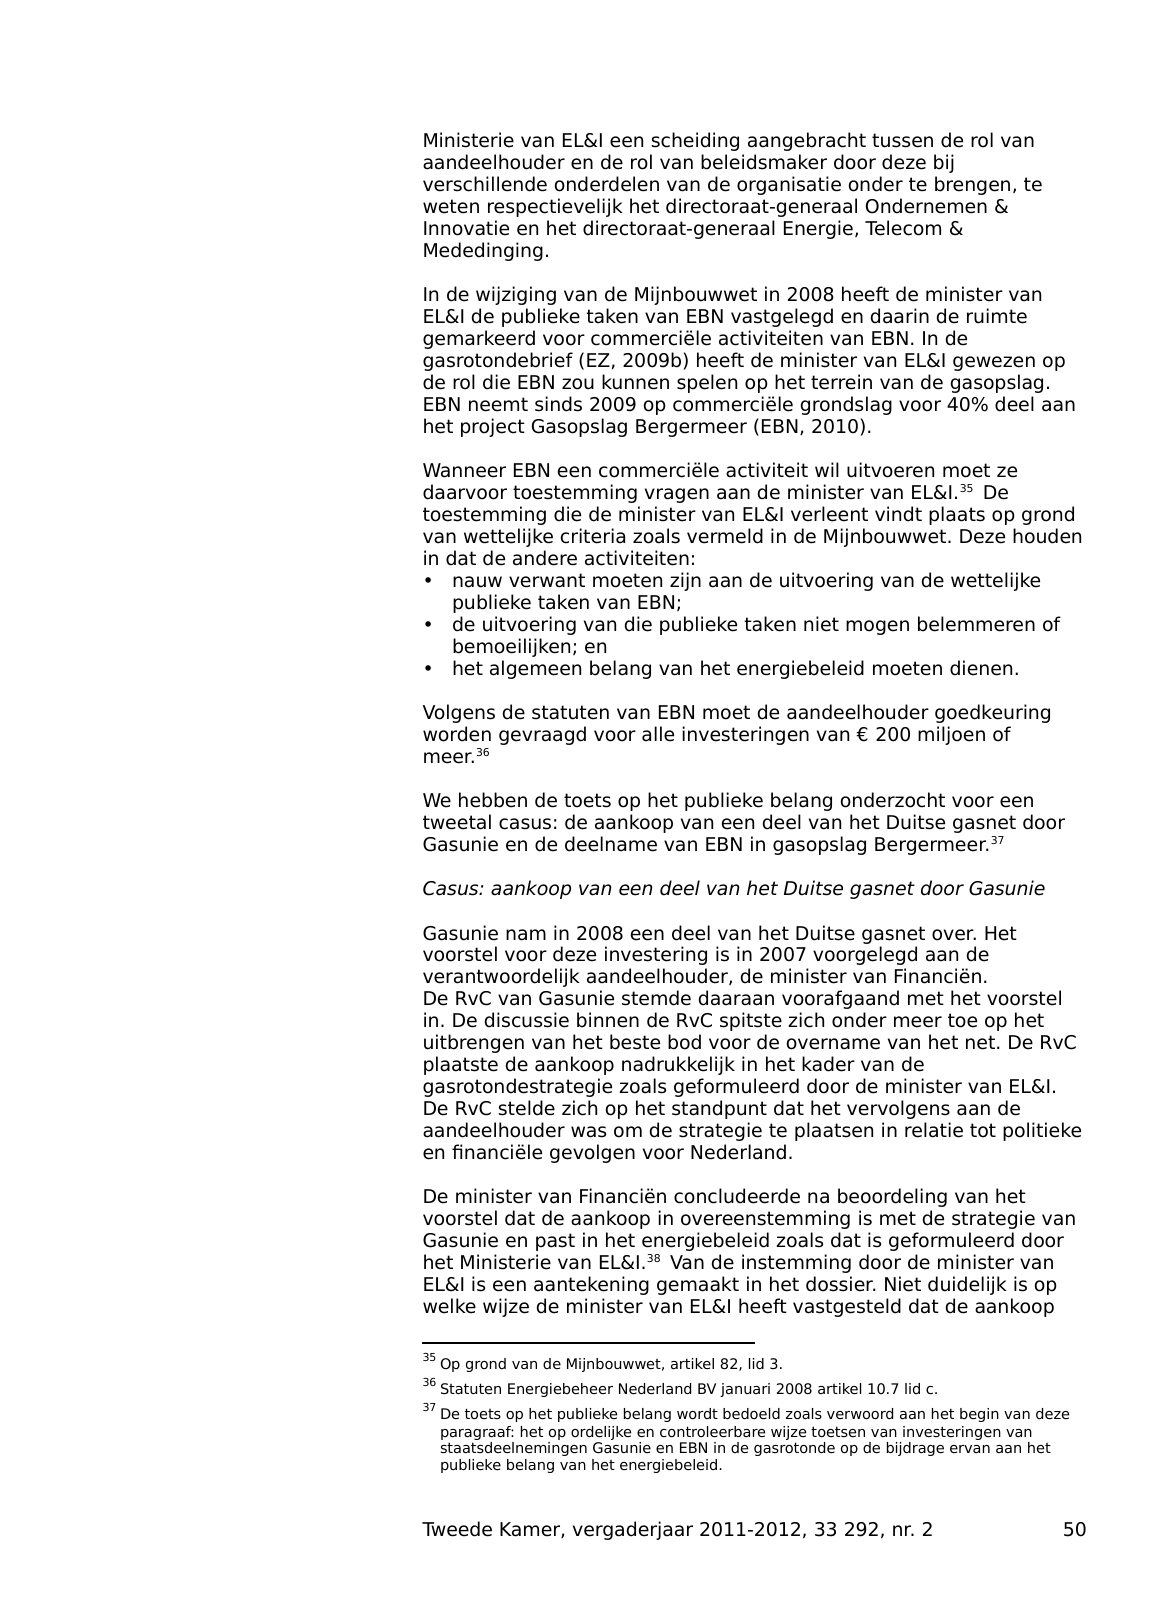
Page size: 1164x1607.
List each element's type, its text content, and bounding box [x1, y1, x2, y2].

text Ministerie van EL&I een scheiding aangebracht tussen de rol van aandeelhouder en de rol van beleidsmaker door deze bij verschillende onderdelen van de organisatie onder te brengen, te weten respectievelijk het directoraat-generaal Ondernemen & Innovatie en het directoraat-generaal Energie, Telecom & Mededinging. [422, 130, 1087, 262]
text Gasunie nam in 2008 een deel van het Duitse gasnet over. Het voorstel voor deze investering is in 2007 voorgelegd aan de verantwoordelijk aandeelhouder, de minister van Financiën. [422, 922, 1087, 988]
text • de uitvoering van die publieke taken niet mogen belemmeren of bemoeilijken; en [422, 614, 1087, 658]
text Statuten Energiebeheer Nederland BV januari 2008 artikel 10.7 lid c. [422, 1377, 1087, 1399]
text • het algemeen belang van het energiebeleid moeten dienen. [422, 658, 1087, 680]
text We hebben de toets op het publieke belang onderzocht voor een tweetal casus: de aankoop van een deel van het Duitse gasnet door Gasunie en de deelname van EBN in gasopslag Bergermeer. [422, 790, 1087, 856]
subtitle Casus: aankoop van een deel van het Duitse gasnet door Gasunie [422, 878, 1087, 900]
text Volgens de statuten van EBN moet de aandeelhouder goedkeuring worden gevraagd voor alle investeringen van € 200 miljoen of meer. [422, 702, 1087, 768]
text In de wijziging van de Mijnbouwwet in 2008 heeft de minister van EL&I de publieke taken van EBN vastgelegd en daarin de ruimte gemarkeerd voor commerciële activiteiten van EBN. In de gasrotondebrief (EZ, 2009b) heeft de minister van EL&I gewezen op de rol die EBN zou kunnen spelen op het terrein van de gasopslag. EBN neemt sinds 2009 op commerciële grondslag voor 40% deel aan het project Gasopslag Bergermeer (EBN, 2010). [422, 284, 1087, 438]
text Op grond van de Mijnbouwwet, artikel 82, lid 3. [422, 1352, 1087, 1374]
text De minister van Financiën concludeerde na beoordeling van het voorstel dat de aankoop in overeenstemming is met de strategie van Gasunie en past in het energiebeleid zoals dat is geformuleerd door het Ministerie van EL&I. Van de instemming door de minister van EL&I is een aantekening gemaakt in het dossier. Niet duidelijk is op welke wijze de minister van EL&I heeft vastgesteld dat de aankoop [422, 1186, 1087, 1318]
text Wanneer EBN een commerciële activiteit wil uitvoeren moet ze daarvoor toestemming vragen aan de minister van EL&I. De toestemming die de minister van EL&I verleent vindt plaats op grond van wettelijke criteria zoals vermeld in de Mijnbouwwet. Deze houden in dat de andere activiteiten: [422, 460, 1087, 570]
text De toets op het publieke belang wordt bedoeld zoals verwoord aan het begin van deze paragraaf: het op ordelijke en controleerbare wijze toetsen van investeringen van staatsdeelnemingen Gasunie en EBN in de gasrotonde op de bijdrage ervan aan het publieke belang van het energiebeleid. [422, 1402, 1087, 1474]
text • nauw verwant moeten zijn aan de uitvoering van de wettelijke publieke taken van EBN; [422, 570, 1087, 614]
text De RvC van Gasunie stemde daaraan voorafgaand met het voorstel in. De discussie binnen de RvC spitste zich onder meer toe op het uitbrengen van het beste bod voor de overname van het net. De RvC plaatste de aankoop nadrukkelijk in het kader van de gasrotondestrategie zoals geformuleerd door de minister van EL&I. De RvC stelde zich op het standpunt dat het vervolgens aan de aandeelhouder was om de strategie te plaatsen in relatie tot politieke en financiële gevolgen voor Nederland. [422, 988, 1087, 1164]
